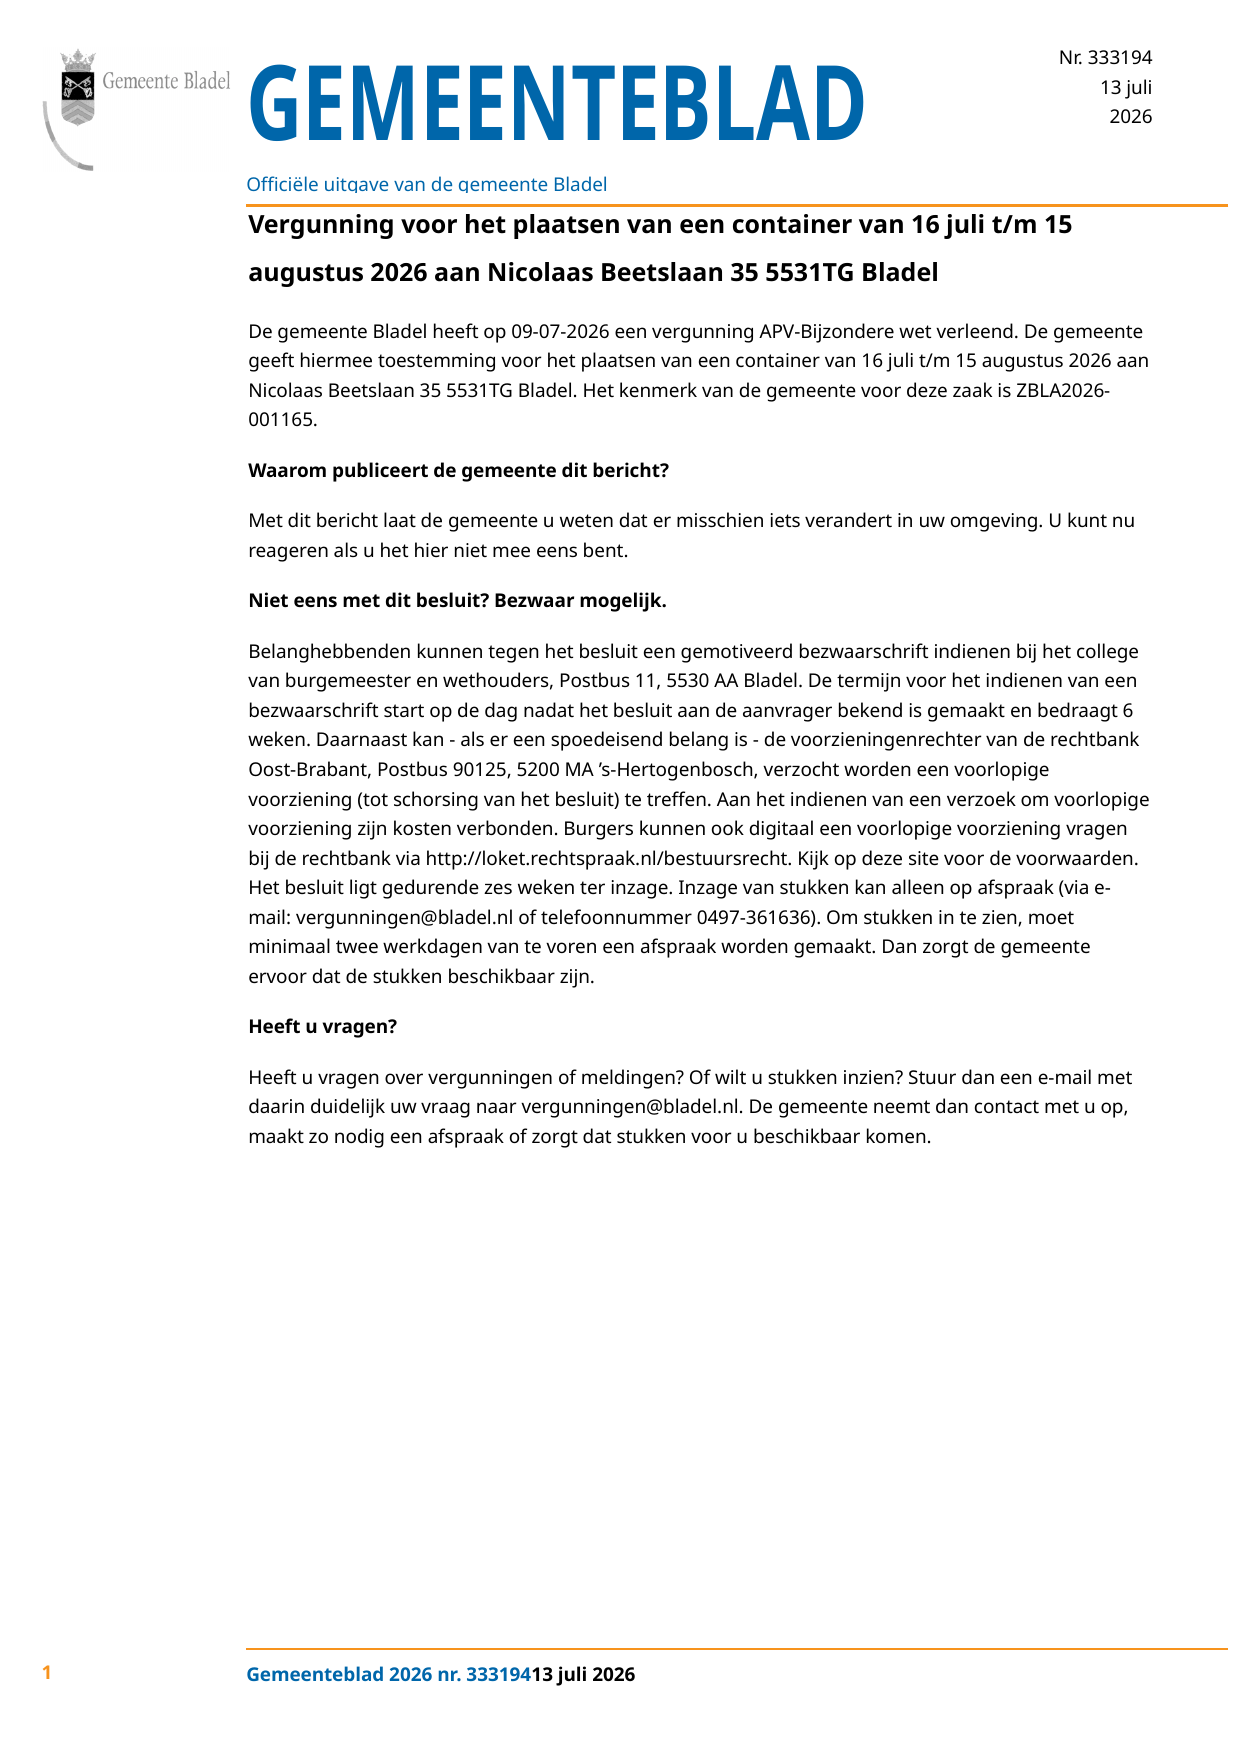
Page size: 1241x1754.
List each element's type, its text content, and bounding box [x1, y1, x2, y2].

text Met dit bericht laat de gemeente u weten dat er misschien iets verandert in uw omgeving. U kunt nu reageren als u het hier niet mee eens bent. [248, 507, 1152, 563]
text Niet eens met dit besluit? Bezwaar mogelijk. [248, 587, 1152, 613]
text Belanghebbenden kunnen tegen het besluit een gemotiveerd bezwaarschrift indienen bij het college van burgemeester en wethouders, Postbus 11, 5530 AA Bladel. De termijn voor het indienen van een bezwaarschrift start op de dag nadat het besluit aan de aanvrager bekend is gemaakt en bedraagt 6 weken. Daarnaast kan - als er een spoedeisend belang is - de voorzieningenrechter van de rechtbank Oost-Brabant, Postbus 90125, 5200 MA ’s-Hertogenbosch, verzocht worden een voorlopige voorziening (tot schorsing van het besluit) te treffen. Aan het indienen van een verzoek om voorlopige voorziening zijn kosten verbonden. Burgers kunnen ook digitaal een voorlopige voorziening vragen bij de rechtbank via http://loket.rechtspraak.nl/bestuursrecht. Kijk op deze site voor de voorwaarden. Het besluit ligt gedurende zes weken ter inzage. Inzage van stukken kan alleen op afspraak (via e-mail: vergunningen@bladel.nl of telefoonnummer 0497-361636). Om stukken in te zien, moet minimaal twee werkdagen van te voren een afspraak worden gemaakt. Dan zorgt de gemeente ervoor dat de stukken beschikbaar zijn. [248, 638, 1152, 989]
text Vergunning voor het plaatsen van een container van 16 juli t/m 15 augustus 2026 aan Nicolaas Beetslaan 35 5531TG Bladel [248, 207, 1152, 288]
text Heeft u vragen over vergunningen of meldingen? Of wilt u stukken inzien? Stuur dan een e-mail met daarin duidelijk uw vraag naar vergunningen@bladel.nl. De gemeente neemt dan contact met u op, maakt zo nodig een afspraak of zorgt dat stukken voor u beschikbaar komen. [248, 1064, 1152, 1149]
text Heeft u vragen? [248, 1014, 1152, 1039]
text Waarom publiceert de gemeente dit bericht? [248, 457, 1152, 483]
picture [41, 47, 231, 172]
text De gemeente Bladel heeft op 09-07-2026 een vergunning APV-Bijzondere wet verleend. De gemeente geeft hiermee toestemming voor het plaatsen van een container van 16 juli t/m 15 augustus 2026 aan Nicolaas Beetslaan 35 5531TG Bladel. Het kenmerk van de gemeente voor deze zaak is ZBLA2026-001165. [248, 318, 1152, 432]
